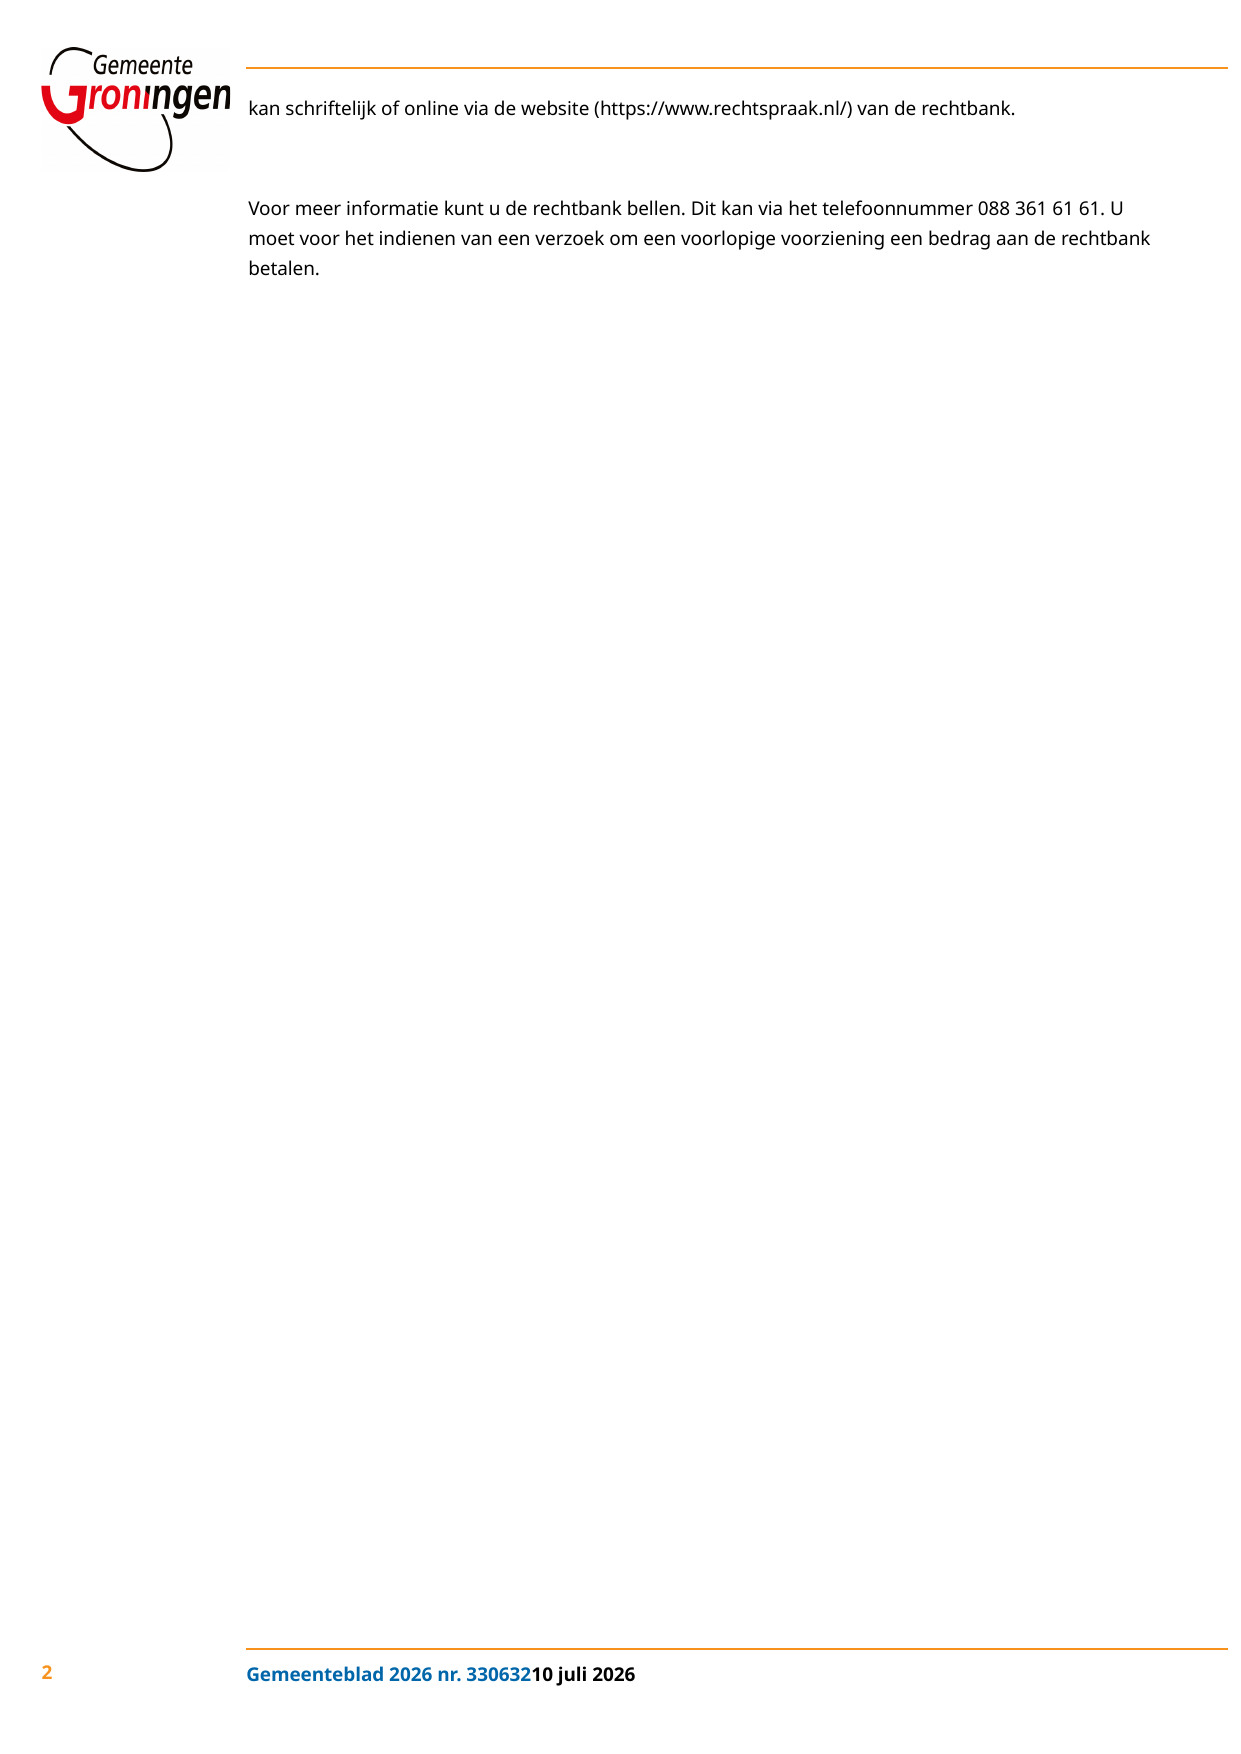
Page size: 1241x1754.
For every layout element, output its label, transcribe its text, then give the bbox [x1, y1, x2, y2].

text Voor meer informatie kunt u de rechtbank bellen. Dit kan via het telefoonnummer 088 361 61 61. U moet voor het indienen van een verzoek om een voorlopige voorziening een bedrag aan de rechtbank betalen. [248, 196, 1152, 281]
text kan schriftelijk of online via de website (https://www.rechtspraak.nl/) van de rechtbank. [248, 95, 1152, 121]
picture [41, 47, 231, 172]
